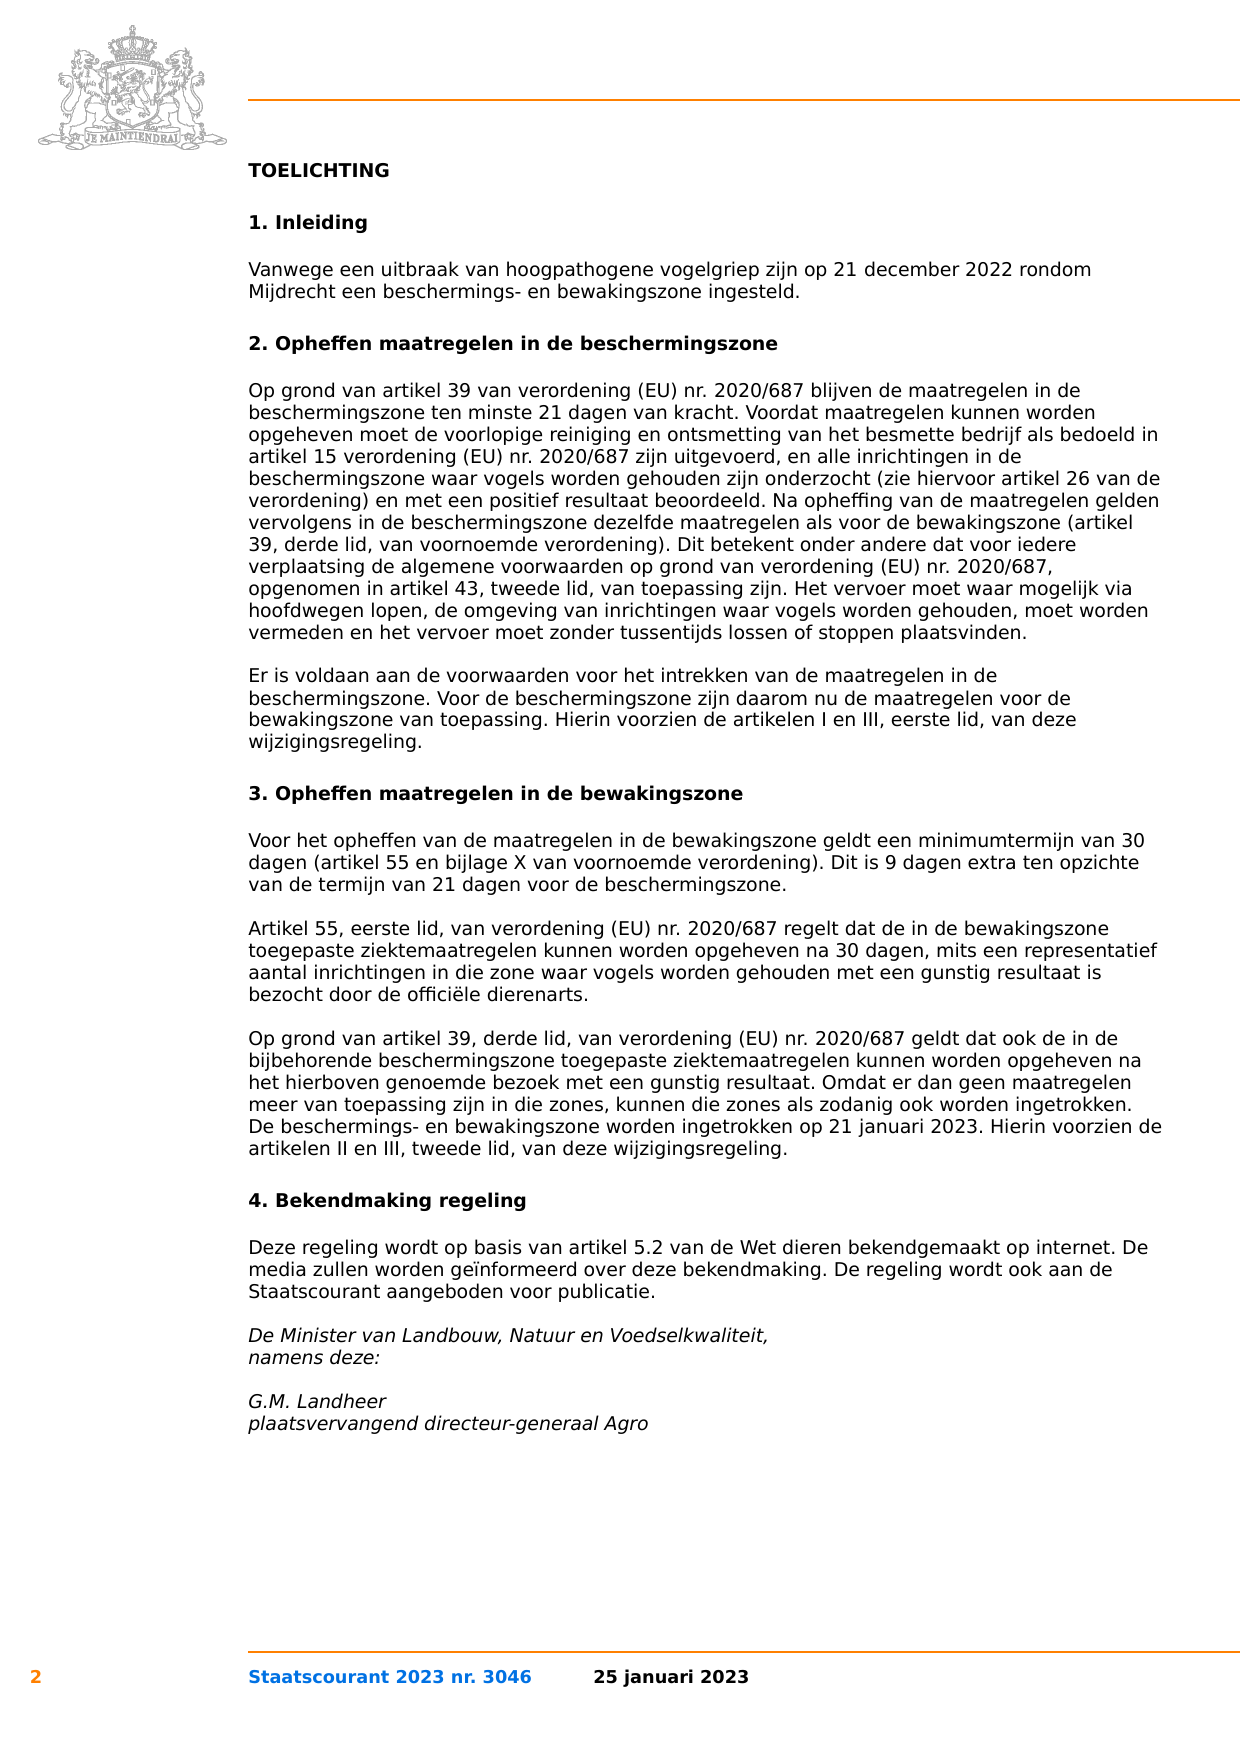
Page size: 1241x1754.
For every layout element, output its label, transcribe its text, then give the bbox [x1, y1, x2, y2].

text Voor het opheffen van de maatregelen in de bewakingszone geldt een minimumtermijn van 30 dagen (artikel 55 en bijlage X van voornoemde verordening). Dit is 9 dagen extra ten opzichte van de termijn van 21 dagen voor de beschermingszone. [248, 830, 1163, 896]
text Artikel 55, eerste lid, van verordening (EU) nr. 2020/687 regelt dat de in de bewakingszone toegepaste ziektemaatregelen kunnen worden opgeheven na 30 dagen, mits een representatief aantal inrichtingen in die zone waar vogels worden gehouden met een gunstig resultaat is bezocht door de officiële dierenarts. [248, 918, 1163, 1006]
text De Minister van Landbouw, Natuur en Voedselkwaliteit, namens deze: G.M. Landheer plaatsvervangend directeur-generaal Agro [248, 1324, 1163, 1434]
picture [38, 25, 227, 150]
text Op grond van artikel 39 van verordening (EU) nr. 2020/687 blijven de maatregelen in de beschermingszone ten minste 21 dagen van kracht. Voordat maatregelen kunnen worden opgeheven moet de voorlopige reiniging en ontsmetting van het besmette bedrijf als bedoeld in artikel 15 verordening (EU) nr. 2020/687 zijn uitgevoerd, en alle inrichtingen in de beschermingszone waar vogels worden gehouden zijn onderzocht (zie hiervoor artikel 26 van de verordening) en met een positief resultaat beoordeeld. Na opheffing van de maatregelen gelden vervolgens in de beschermingszone dezelfde maatregelen als voor de bewakingszone (artikel 39, derde lid, van voornoemde verordening). Dit betekent onder andere dat voor iedere verplaatsing de algemene voorwaarden op grond van verordening (EU) nr. 2020/687, opgenomen in artikel 43, tweede lid, van toepassing zijn. Het vervoer moet waar mogelijk via hoofdwegen lopen, de omgeving van inrichtingen waar vogels worden gehouden, moet worden vermeden en het vervoer moet zonder tussentijds lossen of stoppen plaatsvinden. [248, 380, 1163, 643]
text Op grond van artikel 39, derde lid, van verordening (EU) nr. 2020/687 geldt dat ook de in de bijbehorende beschermingszone toegepaste ziektemaatregelen kunnen worden opgeheven na het hierboven genoemde bezoek met een gunstig resultaat. Omdat er dan geen maatregelen meer van toepassing zijn in die zones, kunnen die zones als zodanig ook worden ingetrokken. De beschermings- en bewakingszone worden ingetrokken op 21 januari 2023. Hierin voorzien de artikelen II en III, tweede lid, van deze wijzigingsregeling. [248, 1028, 1163, 1160]
text Er is voldaan aan de voorwaarden voor het intrekken van de maatregelen in de beschermingszone. Voor de beschermingszone zijn daarom nu de maatregelen voor de bewakingszone van toepassing. Hierin voorzien de artikelen I en III, eerste lid, van deze wijzigingsregeling. [248, 665, 1163, 753]
text Vanwege een uitbraak van hoogpathogene vogelgriep zijn op 21 december 2022 rondom Mijdrecht een beschermings- en bewakingszone ingesteld. [248, 259, 1163, 303]
subtitle 2. Opheffen maatregelen in de beschermingszone [248, 333, 1163, 355]
text Deze regeling wordt op basis van artikel 5.2 van de Wet dieren bekendgemaakt op internet. De media zullen worden geïnformeerd over deze bekendmaking. De regeling wordt ook aan de Staatscourant aangeboden voor publicatie. [248, 1237, 1163, 1303]
subtitle 3. Opheffen maatregelen in de bewakingszone [248, 783, 1163, 805]
subtitle 1. Inleiding [248, 212, 1163, 234]
subtitle 4. Bekendmaking regeling [248, 1190, 1163, 1212]
subtitle TOELICHTING [248, 160, 1163, 182]
